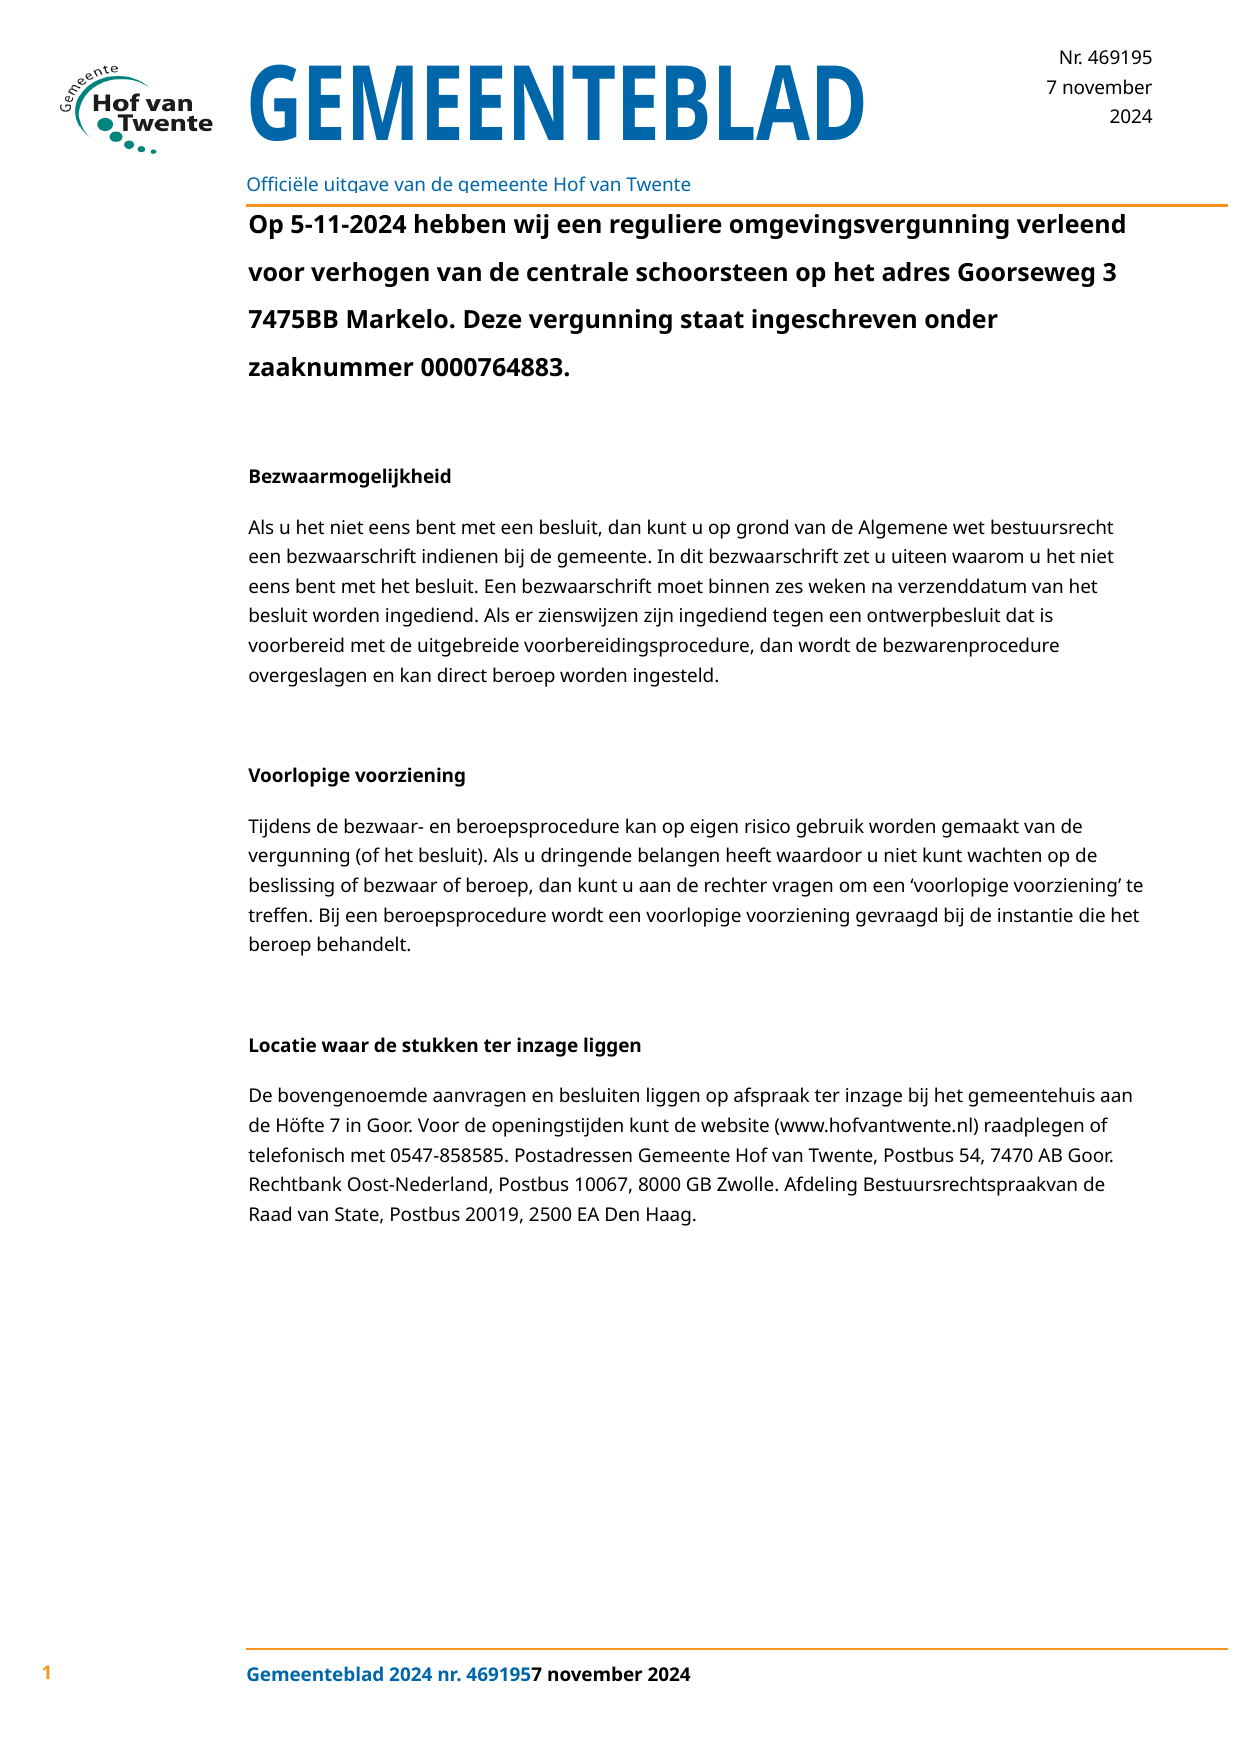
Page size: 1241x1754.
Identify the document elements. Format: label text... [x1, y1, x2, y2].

text Locatie waar de stukken ter inzage liggen [248, 1032, 1152, 1058]
text Op 5-11-2024 hebben wij een reguliere omgevingsvergunning verleend voor verhogen van de centrale schoorsteen op het adres Goorseweg 3 7475BB Markelo. Deze vergunning staat ingeschreven onder zaaknummer 0000764883. [248, 207, 1152, 384]
text De bovengenoemde aanvragen en besluiten liggen op afspraak ter inzage bij het gemeentehuis aan de Höfte 7 in Goor. Voor de openingstijden kunt de website (www.hofvantwente.nl) raadplegen of telefonisch met 0547-858585. Postadressen Gemeente Hof van Twente, Postbus 54, 7470 AB Goor. Rechtbank Oost-Nederland, Postbus 10067, 8000 GB Zwolle. Afdeling Bestuursrechtspraakvan de Raad van State, Postbus 20019, 2500 EA Den Haag. [248, 1083, 1152, 1227]
text Bezwaarmogelijkheid [248, 463, 1152, 489]
picture [41, 47, 231, 172]
text Tijdens de bezwaar- en beroepsprocedure kan op eigen risico gebruik worden gemaakt van de vergunning (of het besluit). Als u dringende belangen heeft waardoor u niet kunt wachten op de beslissing of bezwaar of beroep, dan kunt u aan de rechter vragen om een ‘voorlopige voorziening’ te treffen. Bij een beroepsprocedure wordt een voorlopige voorziening gevraagd bij de instantie die het beroep behandelt. [248, 813, 1152, 957]
text Als u het niet eens bent met een besluit, dan kunt u op grond van de Algemene wet bestuursrecht een bezwaarschrift indienen bij de gemeente. In dit bezwaarschrift zet u uiteen waarom u het niet eens bent met het besluit. Een bezwaarschrift moet binnen zes weken na verzenddatum van het besluit worden ingediend. Als er zienswijzen zijn ingediend tegen een ontwerpbesluit dat is voorbereid met de uitgebreide voorbereidingsprocedure, dan wordt de bezwarenprocedure overgeslagen en kan direct beroep worden ingesteld. [248, 514, 1152, 688]
text Voorlopige voorziening [248, 763, 1152, 788]
